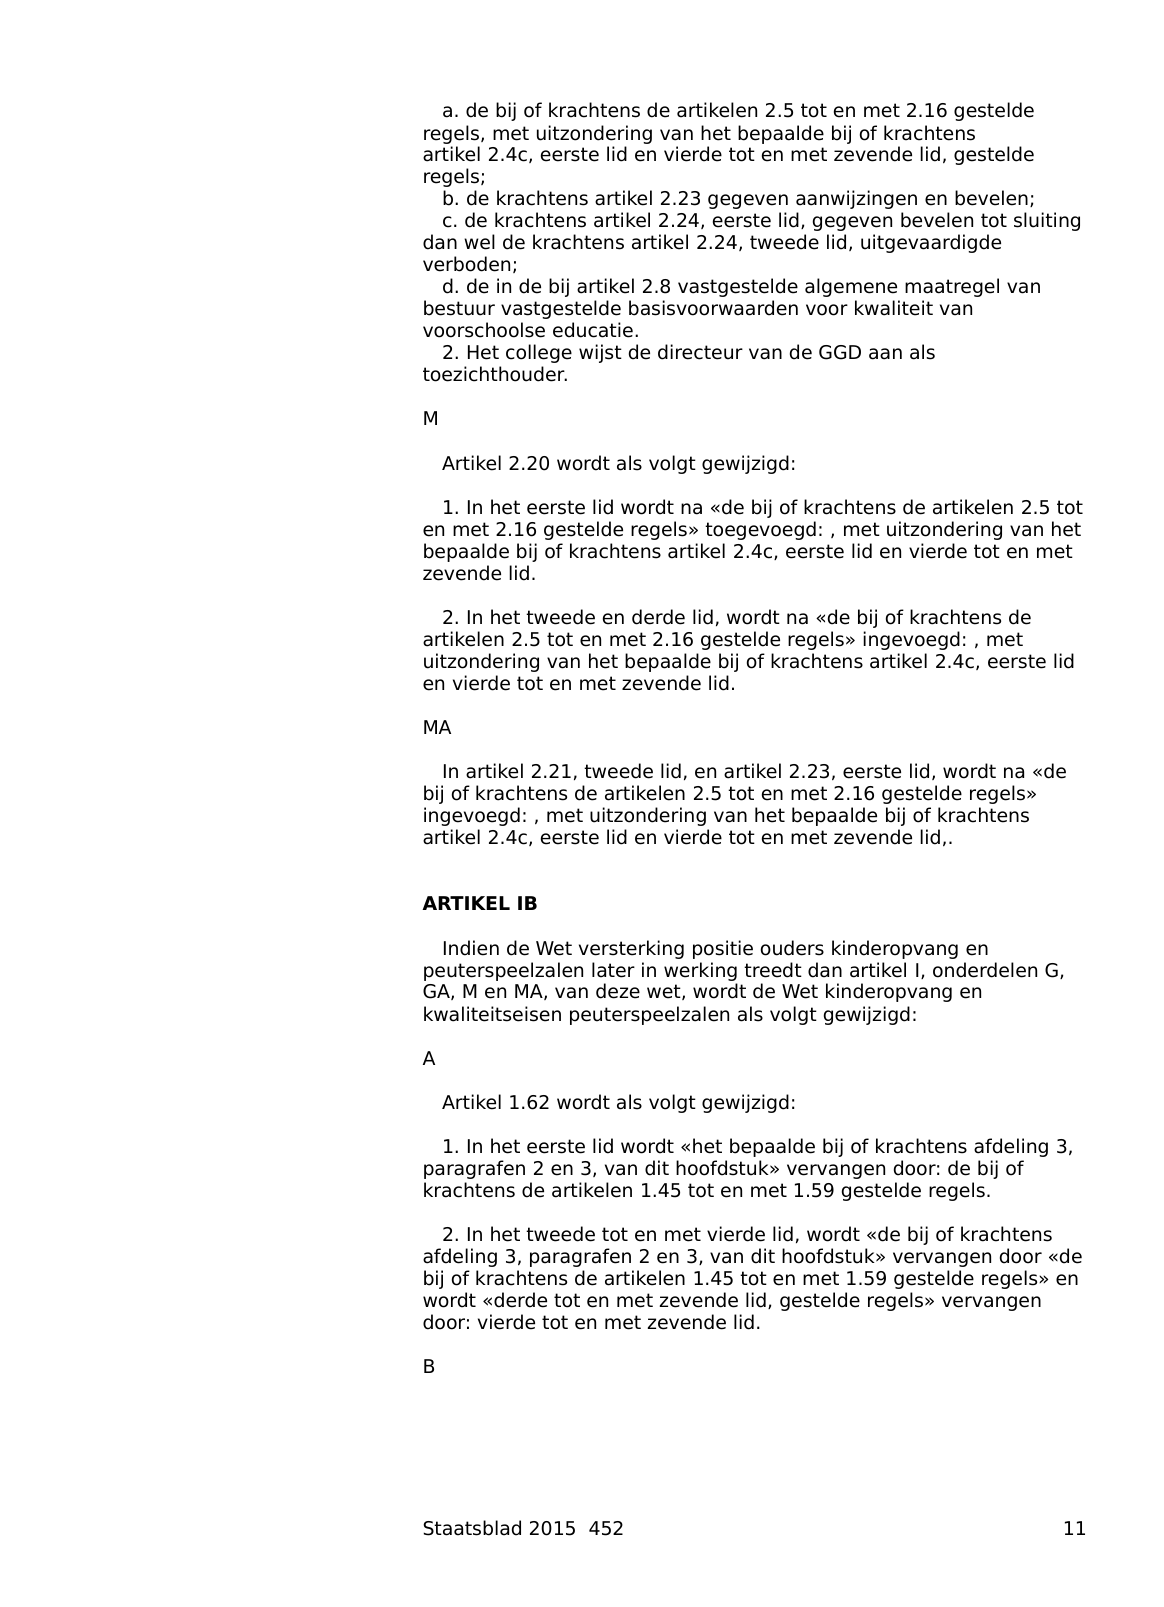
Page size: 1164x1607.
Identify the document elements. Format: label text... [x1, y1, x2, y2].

text Indien de Wet versterking positie ouders kinderopvang en peuterspeelzalen later in werking treedt dan artikel I, onderdelen G, GA, M en MA, van deze wet, wordt de Wet kinderopvang en kwaliteitseisen peuterspeelzalen als volgt gewijzigd: [422, 937, 1087, 1025]
text M [422, 408, 1087, 430]
subtitle ARTIKEL IB [422, 893, 1087, 915]
text d. de in de bij artikel 2.8 vastgestelde algemene maatregel van bestuur vastgestelde basisvoorwaarden voor kwaliteit van voorschoolse educatie. [422, 276, 1087, 342]
text B [422, 1356, 1087, 1378]
text 2. In het tweede tot en met vierde lid, wordt «de bij of krachtens afdeling 3, paragrafen 2 en 3, van dit hoofdstuk» vervangen door «de bij of krachtens de artikelen 1.45 tot en met 1.59 gestelde regels» en wordt «derde tot en met zevende lid, gestelde regels» vervangen door: vierde tot en met zevende lid. [422, 1224, 1087, 1334]
text MA [422, 717, 1087, 739]
text In artikel 2.21, tweede lid, en artikel 2.23, eerste lid, wordt na «de bij of krachtens de artikelen 2.5 tot en met 2.16 gestelde regels» ingevoegd: , met uitzondering van het bepaalde bij of krachtens artikel 2.4c, eerste lid en vierde tot en met zevende lid,. [422, 761, 1087, 849]
text 2. Het college wijst de directeur van de GGD aan als toezichthouder. [422, 342, 1087, 386]
text 1. In het eerste lid wordt «het bepaalde bij of krachtens afdeling 3, paragrafen 2 en 3, van dit hoofdstuk» vervangen door: de bij of krachtens de artikelen 1.45 tot en met 1.59 gestelde regels. [422, 1136, 1087, 1202]
text c. de krachtens artikel 2.24, eerste lid, gegeven bevelen tot sluiting dan wel de krachtens artikel 2.24, tweede lid, uitgevaardigde verboden; [422, 210, 1087, 276]
text A [422, 1048, 1087, 1069]
text 2. In het tweede en derde lid, wordt na «de bij of krachtens de artikelen 2.5 tot en met 2.16 gestelde regels» ingevoegd: , met uitzondering van het bepaalde bij of krachtens artikel 2.4c, eerste lid en vierde tot en met zevende lid. [422, 607, 1087, 695]
text a. de bij of krachtens de artikelen 2.5 tot en met 2.16 gestelde regels, met uitzondering van het bepaalde bij of krachtens artikel 2.4c, eerste lid en vierde tot en met zevende lid, gestelde regels; [422, 100, 1087, 188]
text b. de krachtens artikel 2.23 gegeven aanwijzingen en bevelen; [422, 188, 1087, 210]
text Artikel 1.62 wordt als volgt gewijzigd: [422, 1092, 1087, 1114]
text 1. In het eerste lid wordt na «de bij of krachtens de artikelen 2.5 tot en met 2.16 gestelde regels» toegevoegd: , met uitzondering van het bepaalde bij of krachtens artikel 2.4c, eerste lid en vierde tot en met zevende lid. [422, 497, 1087, 584]
text Artikel 2.20 wordt als volgt gewijzigd: [422, 452, 1087, 474]
